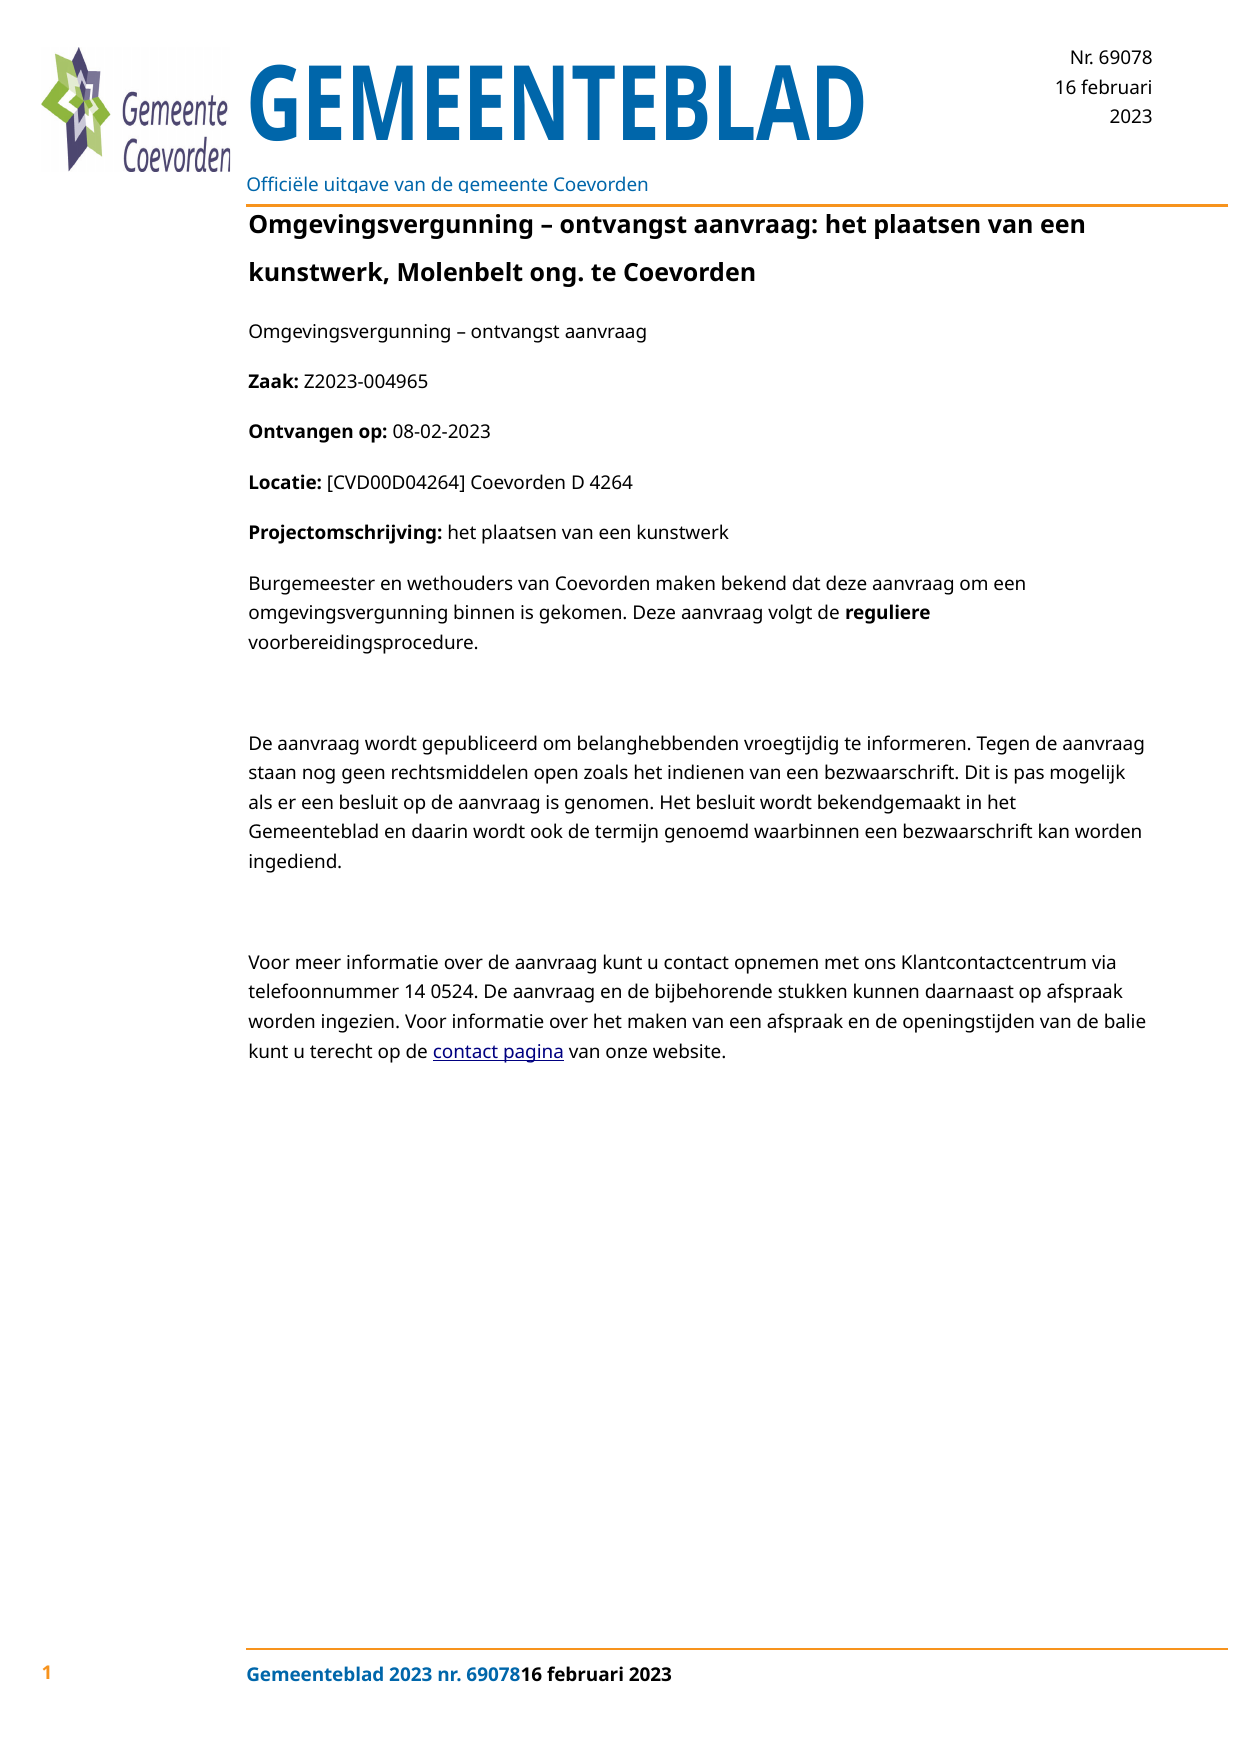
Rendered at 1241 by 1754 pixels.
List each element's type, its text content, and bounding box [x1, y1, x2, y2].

text Locatie: [CVD00D04264] Coevorden D 4264 [248, 469, 1152, 495]
text Ontvangen op: 08-02-2023 [248, 419, 1152, 444]
text Voor meer informatie over de aanvraag kunt u contact opnemen met ons Klantcontactcentrum via telefoonnummer 14 0524. De aanvraag en de bijbehorende stukken kunnen daarnaast op afspraak worden ingezien. Voor informatie over het maken van een afspraak en de openingstijden van de balie kunt u terecht op de contact pagina van onze website. [248, 949, 1152, 1064]
picture [41, 47, 231, 172]
text Omgevingsvergunning – ontvangst aanvraag: het plaatsen van een kunstwerk, Molenbelt ong. te Coevorden [248, 207, 1152, 288]
text Projectomschrijving: het plaatsen van een kunstwerk [248, 519, 1152, 545]
text Zaak: Z2023-004965 [248, 368, 1152, 394]
text Omgevingsvergunning – ontvangst aanvraag [248, 318, 1152, 344]
text Burgemeester en wethouders van Coevorden maken bekend dat deze aanvraag om een omgevingsvergunning binnen is gekomen. Deze aanvraag volgt de reguliere voorbereidingsprocedure. [248, 570, 1152, 655]
text De aanvraag wordt gepubliceerd om belanghebbenden vroegtijdig te informeren. Tegen de aanvraag staan nog geen rechtsmiddelen open zoals het indienen van een bezwaarschrift. Dit is pas mogelijk als er een besluit op de aanvraag is genomen. Het besluit wordt bekendgemaakt in het Gemeenteblad en daarin wordt ook de termijn genoemd waarbinnen een bezwaarschrift kan worden ingediend. [248, 730, 1152, 874]
